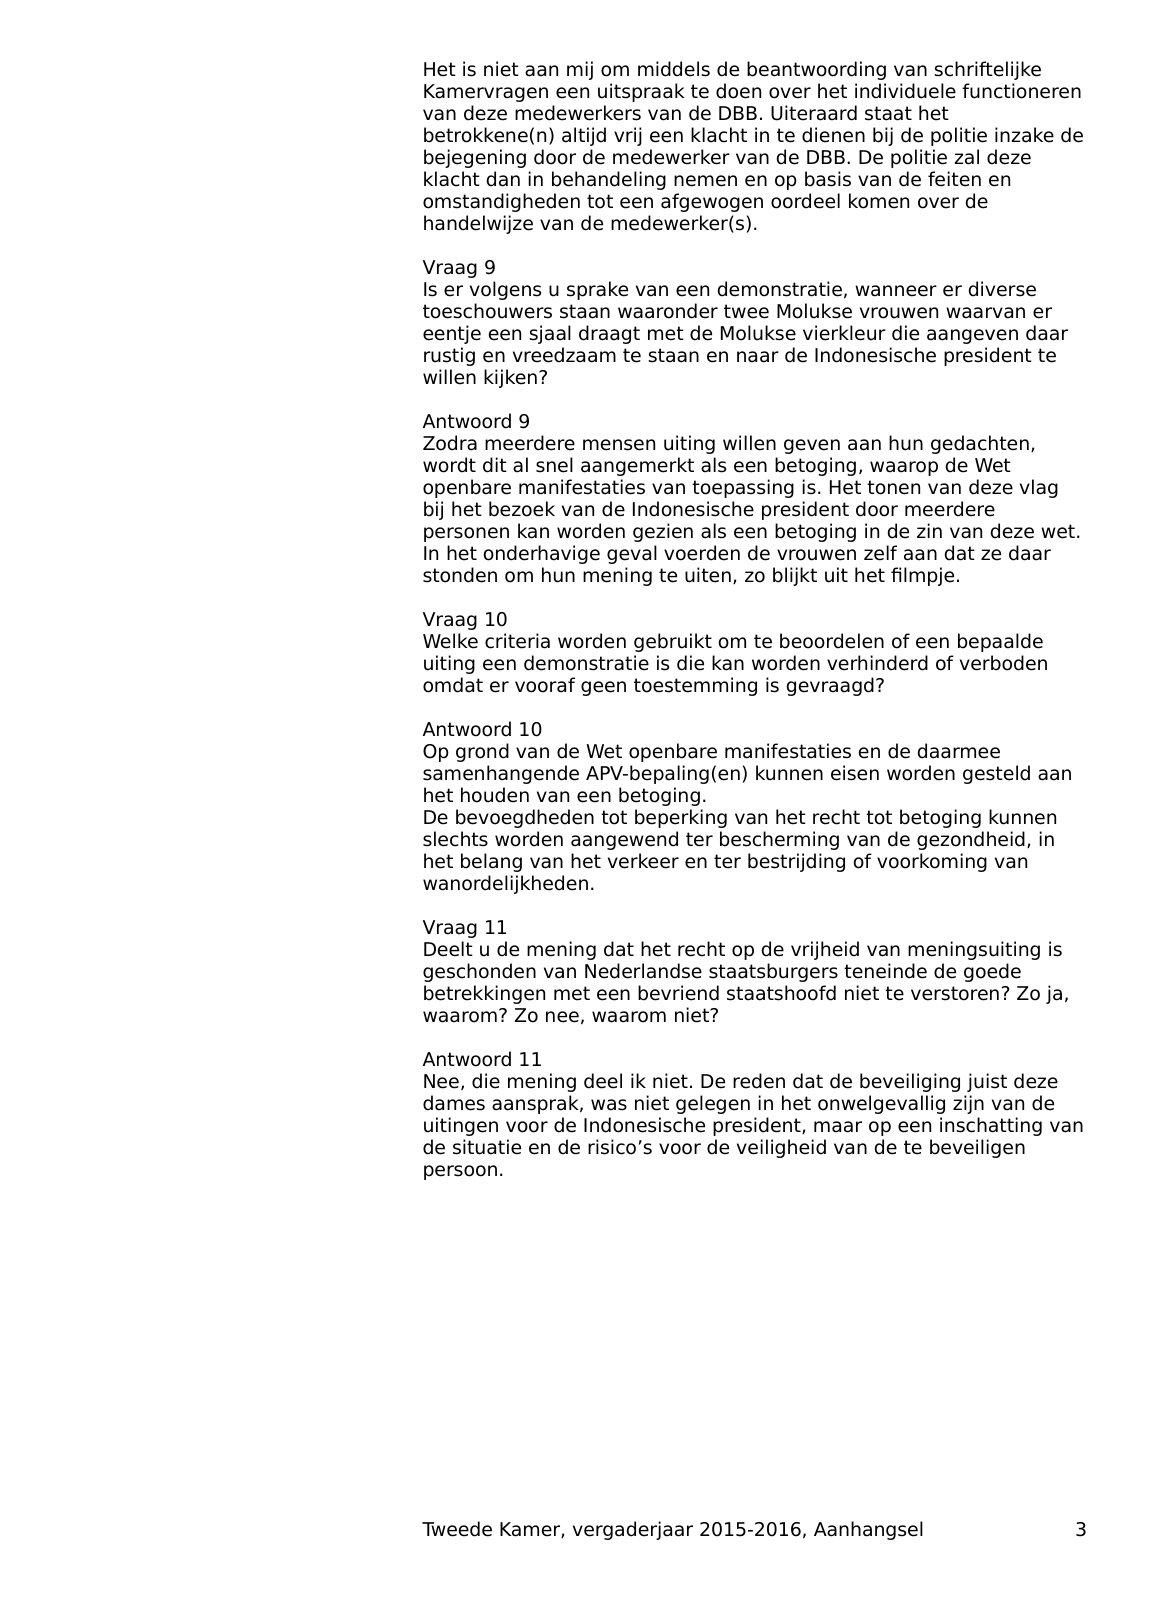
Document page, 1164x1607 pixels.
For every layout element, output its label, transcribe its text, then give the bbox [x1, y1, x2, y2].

text Vraag 9 [422, 257, 1087, 279]
text Deelt u de mening dat het recht op de vrijheid van meningsuiting is geschonden van Nederlandse staatsburgers teneinde de goede betrekkingen met een bevriend staatshoofd niet te verstoren? Zo ja, waarom? Zo nee, waarom niet? [422, 939, 1087, 1027]
text Is er volgens u sprake van een demonstratie, wanneer er diverse toeschouwers staan waaronder twee Molukse vrouwen waarvan er eentje een sjaal draagt met de Molukse vierkleur die aangeven daar rustig en vreedzaam te staan en naar de Indonesische president te willen kijken? [422, 279, 1087, 389]
text Op grond van de Wet openbare manifestaties en de daarmee samenhangende APV-bepaling(en) kunnen eisen worden gesteld aan het houden van een betoging. [422, 741, 1087, 807]
text Het is niet aan mij om middels de beantwoording van schriftelijke Kamervragen een uitspraak te doen over het individuele functioneren van deze medewerkers van de DBB. Uiteraard staat het betrokkene(n) altijd vrij een klacht in te dienen bij de politie inzake de bejegening door de medewerker van de DBB. De politie zal deze klacht dan in behandeling nemen en op basis van de feiten en omstandigheden tot een afgewogen oordeel komen over de handelwijze van de medewerker(s). [422, 59, 1087, 235]
text Vraag 10 [422, 609, 1087, 631]
text Vraag 11 [422, 917, 1087, 939]
text Antwoord 10 [422, 719, 1087, 741]
text Antwoord 11 [422, 1049, 1087, 1071]
text Zodra meerdere mensen uiting willen geven aan hun gedachten, wordt dit al snel aangemerkt als een betoging, waarop de Wet openbare manifestaties van toepassing is. Het tonen van deze vlag bij het bezoek van de Indonesische president door meerdere personen kan worden gezien als een betoging in de zin van deze wet. In het onderhavige geval voerden de vrouwen zelf aan dat ze daar stonden om hun mening te uiten, zo blijkt uit het filmpje. [422, 433, 1087, 587]
text Welke criteria worden gebruikt om te beoordelen of een bepaalde uiting een demonstratie is die kan worden verhinderd of verboden omdat er vooraf geen toestemming is gevraagd? [422, 631, 1087, 697]
text Antwoord 9 [422, 411, 1087, 433]
text Nee, die mening deel ik niet. De reden dat de beveiliging juist deze dames aansprak, was niet gelegen in het onwelgevallig zijn van de uitingen voor de Indonesische president, maar op een inschatting van de situatie en de risico’s voor de veiligheid van de te beveiligen persoon. [422, 1071, 1087, 1181]
text De bevoegdheden tot beperking van het recht tot betoging kunnen slechts worden aangewend ter bescherming van de gezondheid, in het belang van het verkeer en ter bestrijding of voorkoming van wanordelijkheden. [422, 807, 1087, 895]
